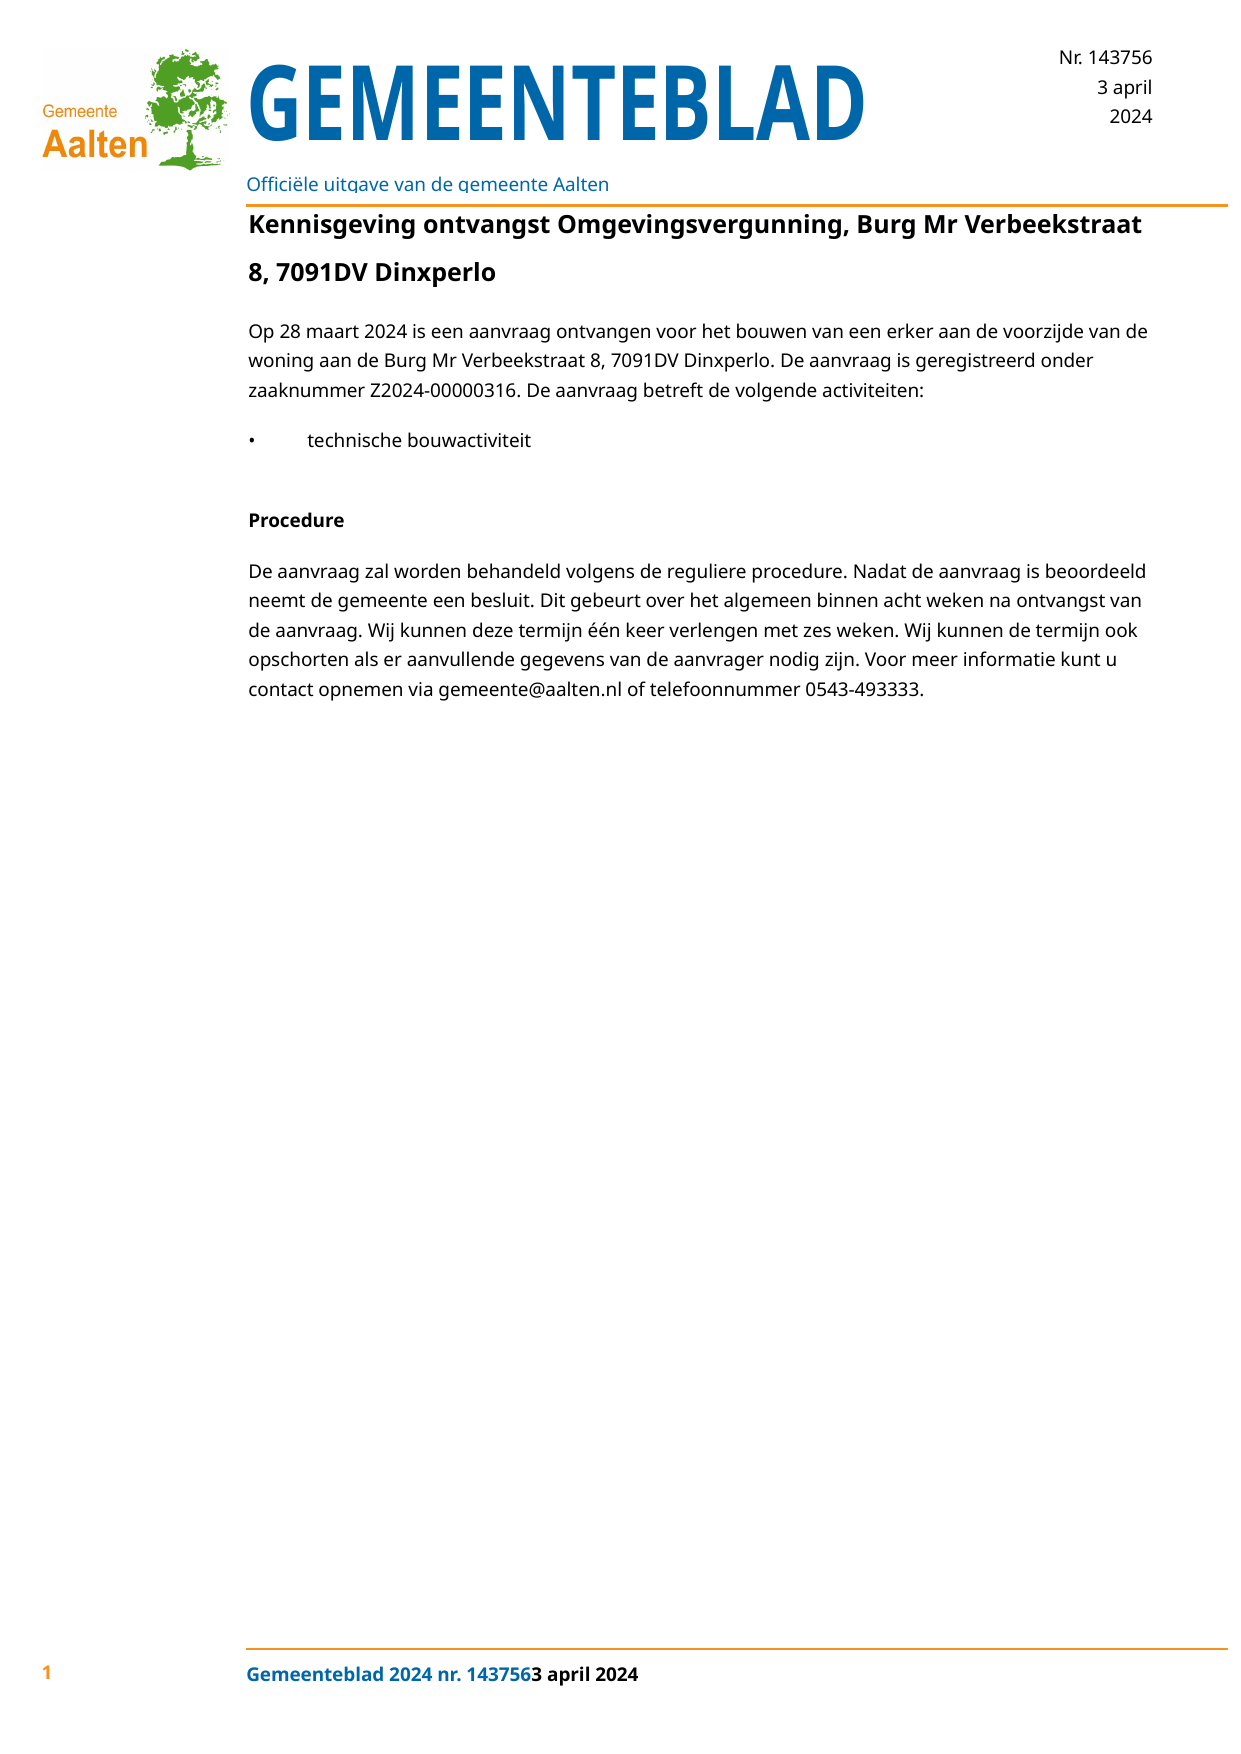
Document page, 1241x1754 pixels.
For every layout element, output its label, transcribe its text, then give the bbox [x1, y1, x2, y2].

text De aanvraag zal worden behandeld volgens de reguliere procedure. Nadat de aanvraag is beoordeeld neemt de gemeente een besluit. Dit gebeurt over het algemeen binnen acht weken na ontvangst van de aanvraag. Wij kunnen deze termijn één keer verlengen met zes weken. Wij kunnen de termijn ook opschorten als er aanvullende gegevens van de aanvrager nodig zijn. Voor meer informatie kunt u contact opnemen via gemeente@aalten.nl of telefoonnummer 0543-493333. [248, 558, 1152, 702]
picture [41, 47, 231, 172]
text Procedure [248, 507, 1152, 533]
text Op 28 maart 2024 is een aanvraag ontvangen voor het bouwen van een erker aan de voorzijde van de woning aan de Burg Mr Verbeekstraat 8, 7091DV Dinxperlo. De aanvraag is geregistreerd onder zaaknummer Z2024-00000316. De aanvraag betreft de volgende activiteiten: [248, 318, 1152, 403]
text Kennisgeving ontvangst Omgevingsvergunning, Burg Mr Verbeekstraat 8, 7091DV Dinxperlo [248, 207, 1152, 288]
list technische bouwactiviteit [248, 427, 1152, 453]
